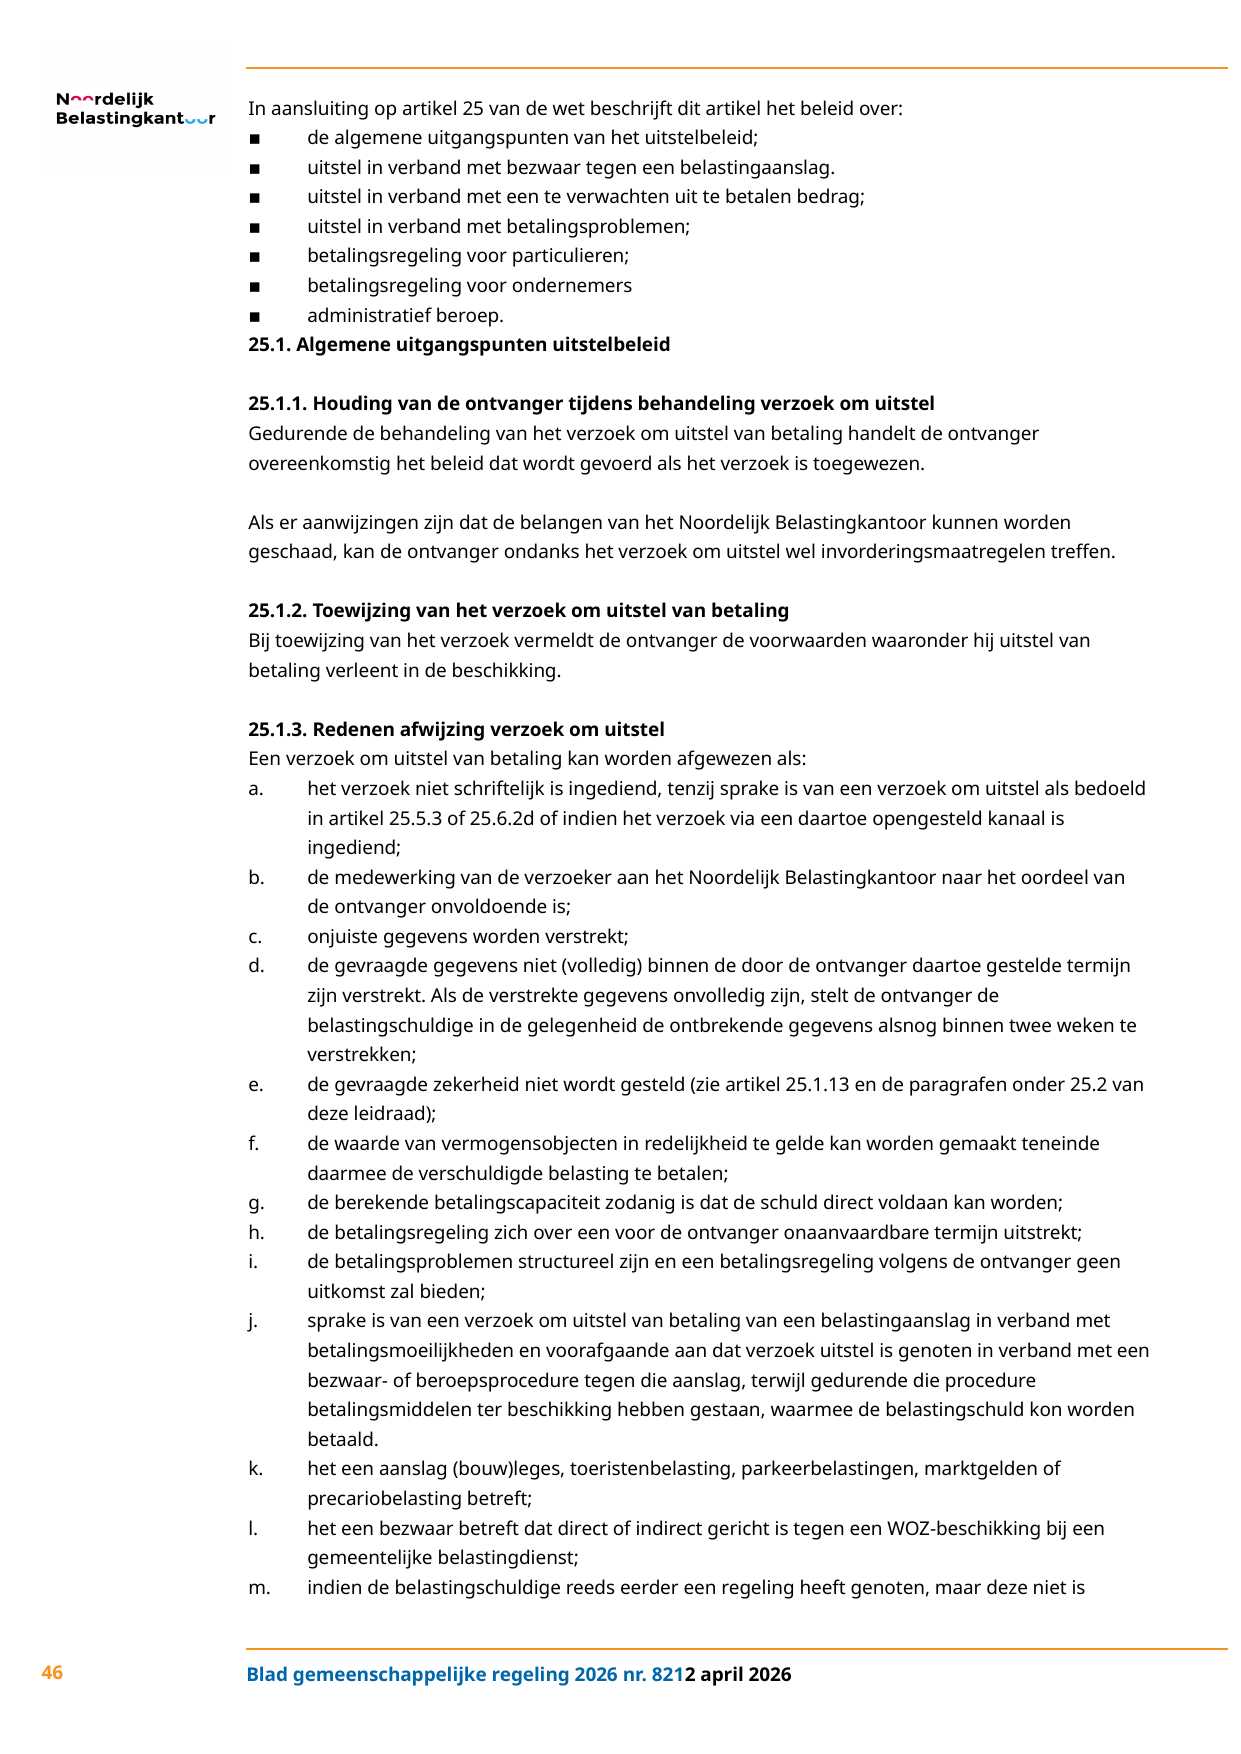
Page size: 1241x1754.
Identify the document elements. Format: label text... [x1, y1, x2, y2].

list het een aanslag (bouw)leges, toeristenbelasting, parkeerbelastingen, marktgelden of precariobelasting betreft; [248, 1456, 1152, 1511]
list betalingsregeling voor ondernemers [248, 272, 1152, 298]
list de betalingsregeling zich over een voor de ontvanger onaanvaardbare termijn uitstrekt; [248, 1219, 1152, 1245]
text Gedurende de behandeling van het verzoek om uitstel van betaling handelt de ontvanger overeenkomstig het beleid dat wordt gevoerd als het verzoek is toegewezen. [248, 420, 1152, 476]
list betalingsregeling voor particulieren; [248, 243, 1152, 268]
list onjuiste gegevens worden verstrekt; [248, 923, 1152, 949]
list de gevraagde gegevens niet (volledig) binnen de door de ontvanger daartoe gestelde termijn zijn verstrekt. Als de verstrekte gegevens onvolledig zijn, stelt de ontvanger de belastingschuldige in de gelegenheid de ontbrekende gegevens alsnog binnen twee weken te verstrekken; [248, 953, 1152, 1067]
list administratief beroep. [248, 302, 1152, 328]
text Een verzoek om uitstel van betaling kan worden afgewezen als: [248, 746, 1152, 771]
list het een bezwaar betreft dat direct of indirect gericht is tegen een WOZ-beschikking bij een gemeentelijke belastingdienst; [248, 1515, 1152, 1570]
text In aansluiting op artikel 25 van de wet beschrijft dit artikel het beleid over: [248, 95, 1152, 121]
list indien de belastingschuldige reeds eerder een regeling heeft genoten, maar deze niet is [248, 1574, 1152, 1600]
list de gevraagde zekerheid niet wordt gesteld (zie artikel 25.1.13 en de paragrafen onder 25.2 van deze leidraad); [248, 1071, 1152, 1126]
list de medewerking van de verzoeker aan het Noordelijk Belastingkantoor naar het oordeel van de ontvanger onvoldoende is; [248, 864, 1152, 919]
text 25.1.2. Toewijzing van het verzoek om uitstel van betaling [248, 598, 1152, 623]
list de berekende betalingscapaciteit zodanig is dat de schuld direct voldaan kan worden; [248, 1189, 1152, 1215]
list sprake is van een verzoek om uitstel van betaling van een belastingaanslag in verband met betalingsmoeilijkheden en voorafgaande aan dat verzoek uitstel is genoten in verband met een bezwaar- of beroepsprocedure tegen die aanslag, terwijl gedurende die procedure betalingsmiddelen ter beschikking hebben gestaan, waarmee de belastingschuld kon worden betaald. [248, 1308, 1152, 1452]
list uitstel in verband met bezwaar tegen een belastingaanslag. [248, 154, 1152, 180]
text 25.1. Algemene uitgangspunten uitstelbeleid [248, 331, 1152, 357]
list uitstel in verband met een te verwachten uit te betalen bedrag; [248, 183, 1152, 209]
list de algemene uitgangspunten van het uitstelbeleid; [248, 124, 1152, 150]
text Bij toewijzing van het verzoek vermeldt de ontvanger de voorwaarden waaronder hij uitstel van betaling verleent in de beschikking. [248, 627, 1152, 683]
list het verzoek niet schriftelijk is ingediend, tenzij sprake is van een verzoek om uitstel als bedoeld in artikel 25.5.3 of 25.6.2d of indien het verzoek via een daartoe opengesteld kanaal is ingediend; [248, 775, 1152, 860]
picture [41, 47, 231, 172]
text 25.1.3. Redenen afwijzing verzoek om uitstel [248, 716, 1152, 742]
text 25.1.1. Houding van de ontvanger tijdens behandeling verzoek om uitstel [248, 391, 1152, 416]
list de waarde van vermogensobjecten in redelijkheid te gelde kan worden gemaakt teneinde daarmee de verschuldigde belasting te betalen; [248, 1130, 1152, 1186]
text Als er aanwijzingen zijn dat de belangen van het Noordelijk Belastingkantoor kunnen worden geschaad, kan de ontvanger ondanks het verzoek om uitstel wel invorderingsmaatregelen treffen. [248, 509, 1152, 564]
list de betalingsproblemen structureel zijn en een betalingsregeling volgens de ontvanger geen uitkomst zal bieden; [248, 1248, 1152, 1304]
list uitstel in verband met betalingsproblemen; [248, 213, 1152, 239]
